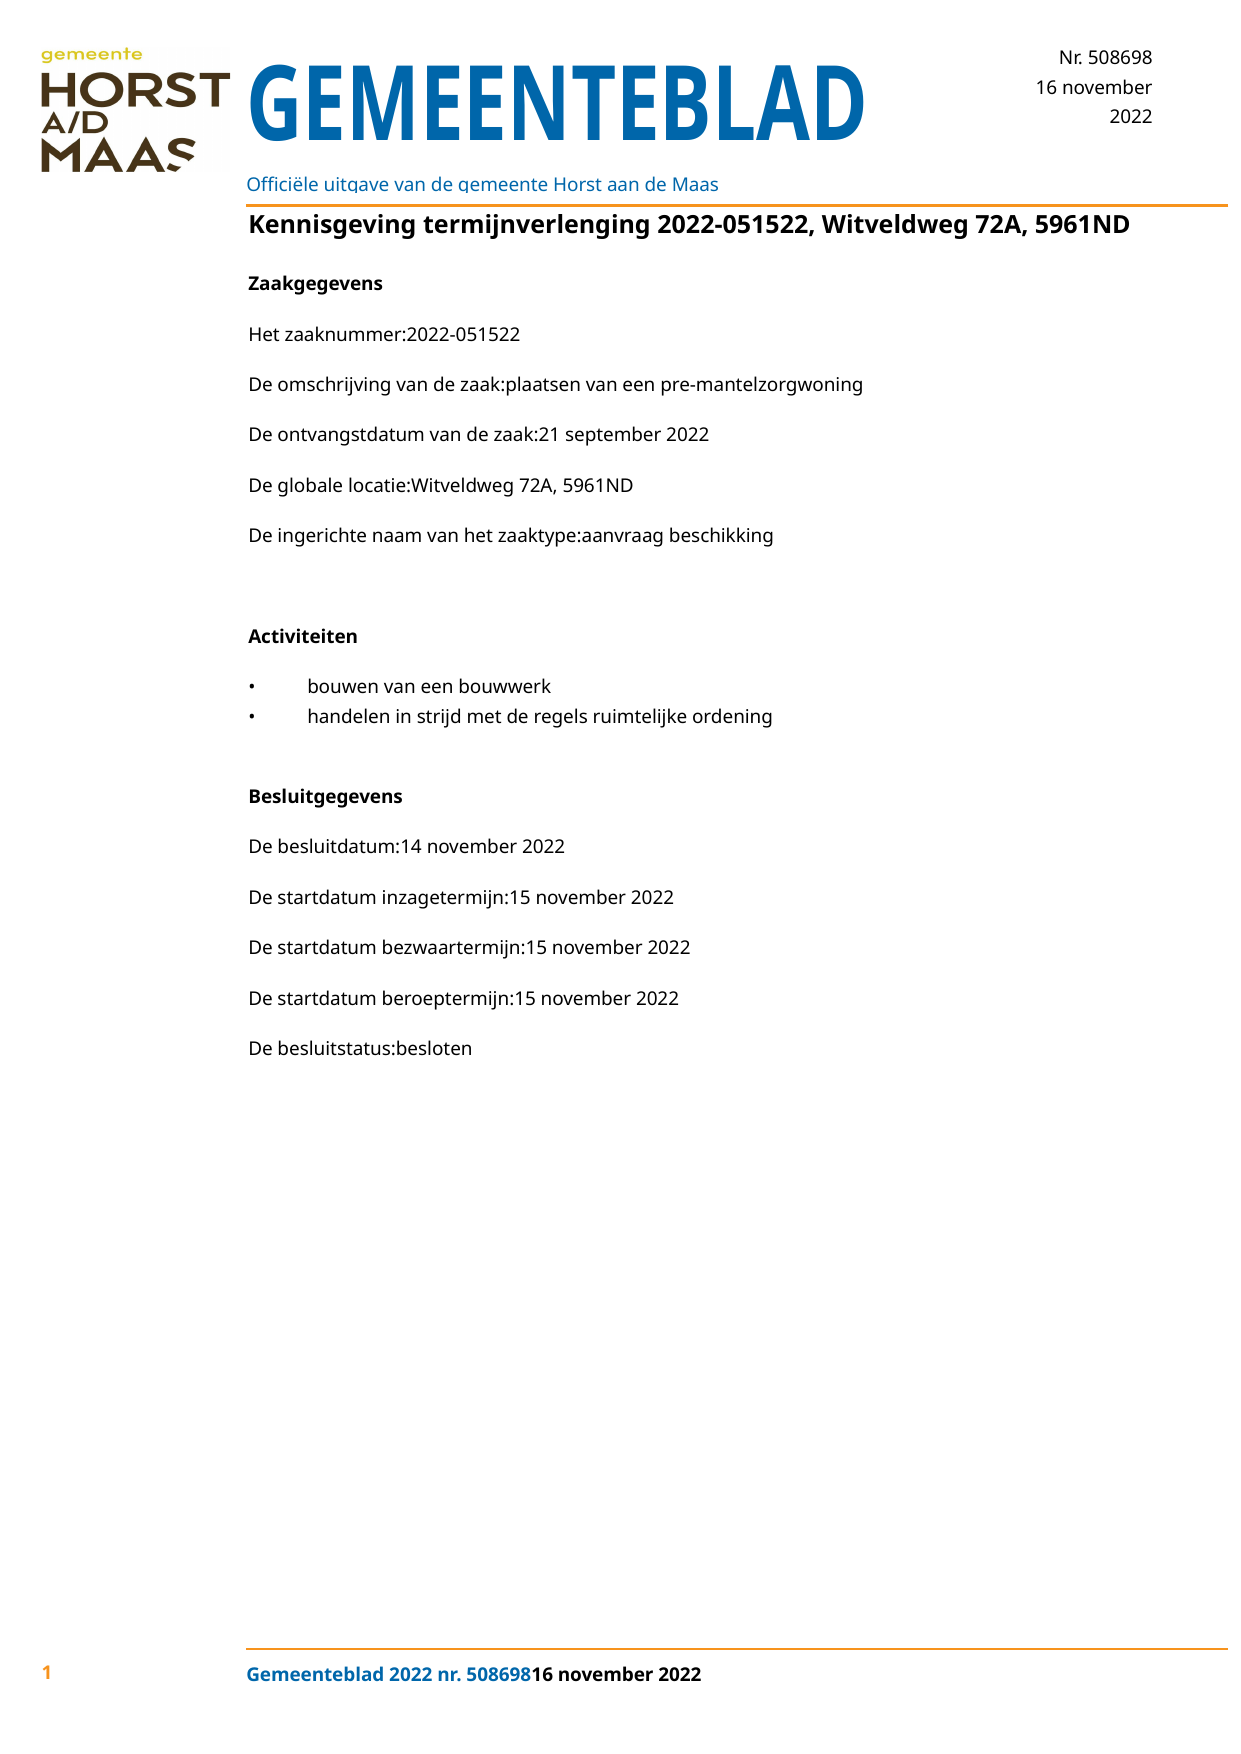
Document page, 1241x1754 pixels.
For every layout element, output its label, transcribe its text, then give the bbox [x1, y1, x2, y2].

text De ingerichte naam van het zaaktype:aanvraag beschikking [248, 522, 1152, 548]
text Besluitgegevens [248, 783, 1152, 809]
list handelen in strijd met de regels ruimtelijke ordening [248, 703, 1152, 729]
text Kennisgeving termijnverlenging 2022-051522, Witveldweg 72A, 5961ND [248, 207, 1152, 241]
text De omschrijving van de zaak:plaatsen van een pre-mantelzorgwoning [248, 371, 1152, 397]
list bouwen van een bouwwerk [248, 674, 1152, 699]
text De startdatum inzagetermijn:15 november 2022 [248, 884, 1152, 910]
text De startdatum bezwaartermijn:15 november 2022 [248, 934, 1152, 960]
picture [41, 47, 231, 172]
text De globale locatie:Witveldweg 72A, 5961ND [248, 472, 1152, 498]
text De startdatum beroeptermijn:15 november 2022 [248, 985, 1152, 1011]
text Het zaaknummer:2022-051522 [248, 321, 1152, 346]
text De ontvangstdatum van de zaak:21 september 2022 [248, 422, 1152, 447]
text De besluitdatum:14 november 2022 [248, 834, 1152, 859]
text Activiteiten [248, 623, 1152, 649]
text Zaakgegevens [248, 270, 1152, 296]
text De besluitstatus:besloten [248, 1035, 1152, 1061]
